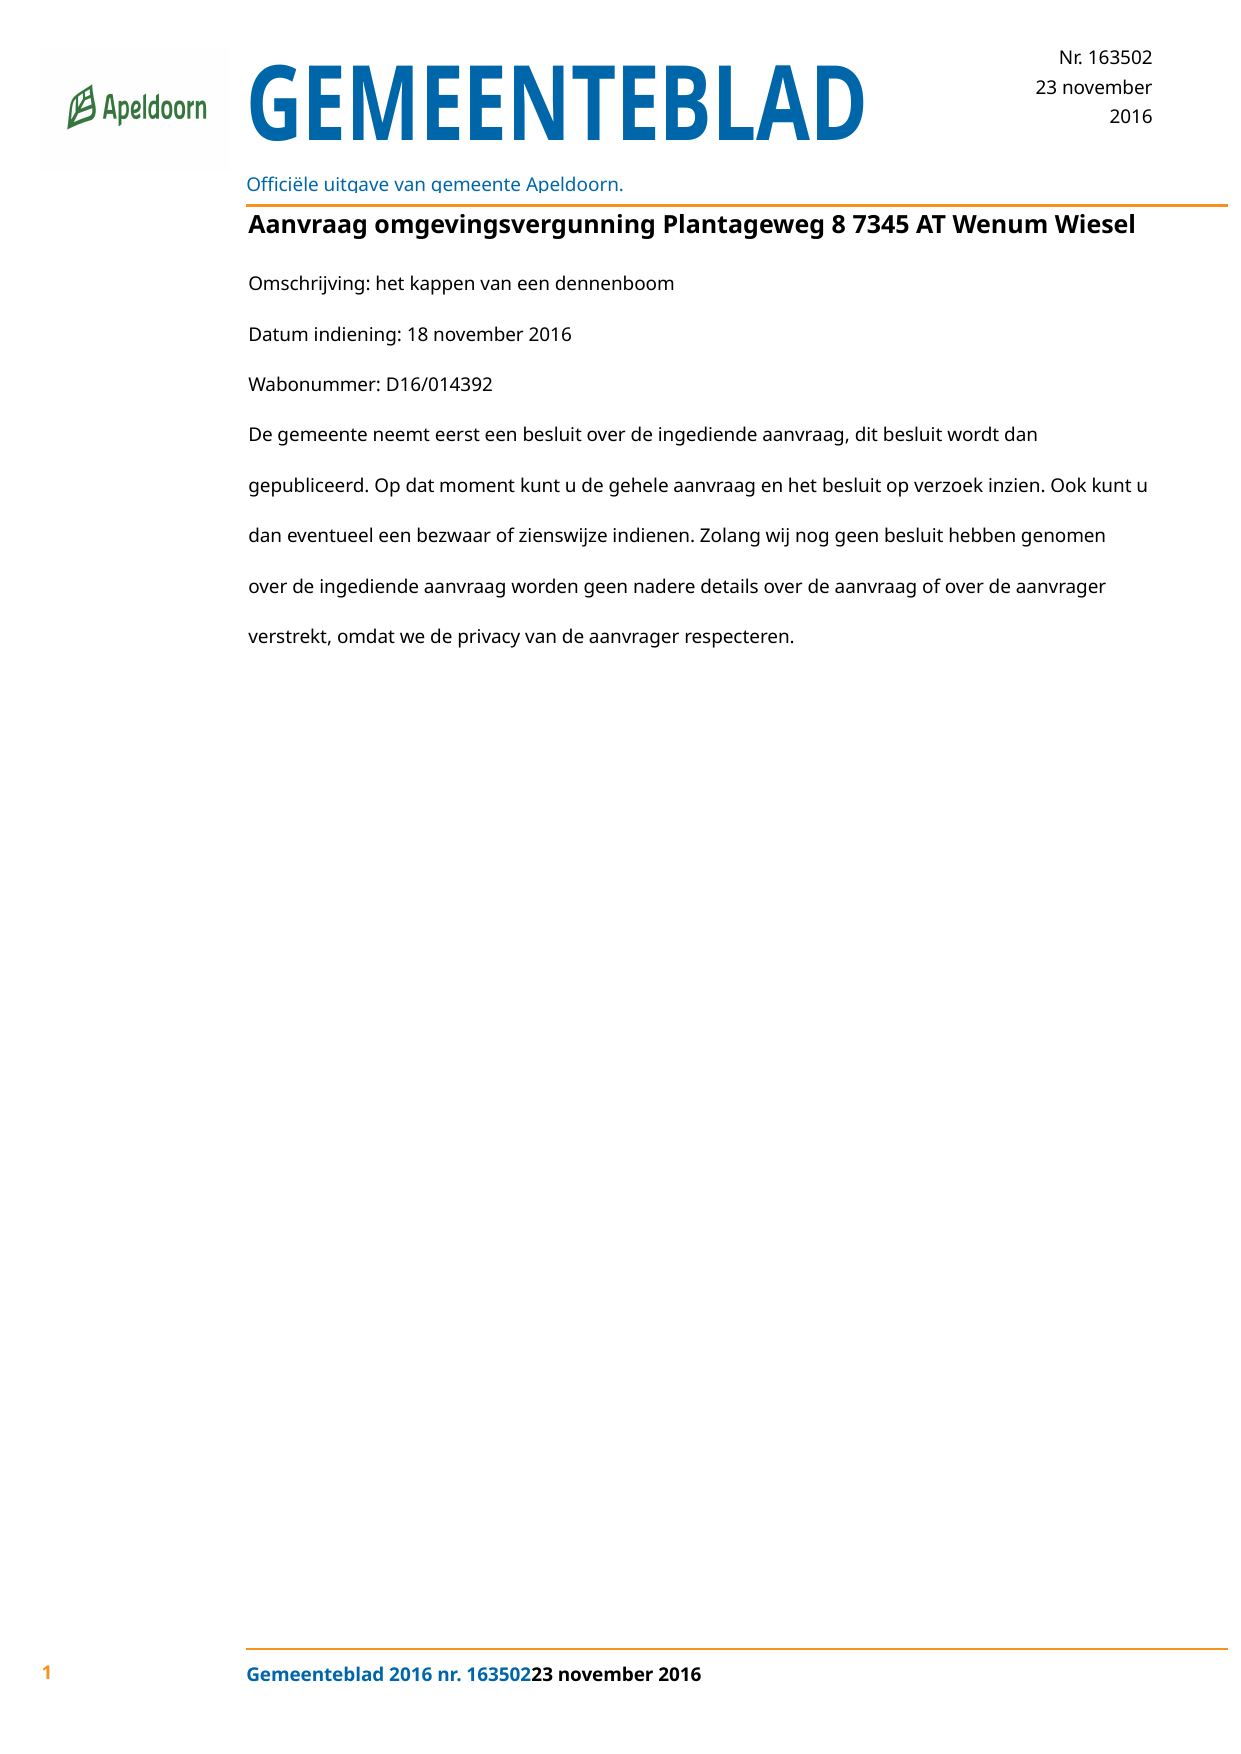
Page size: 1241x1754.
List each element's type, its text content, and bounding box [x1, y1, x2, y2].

text over de ingediende aanvraag worden geen nadere details over de aanvraag of over de aanvrager [248, 573, 1152, 598]
text gepubliceerd. Op dat moment kunt u de gehele aanvraag en het besluit op verzoek inzien. Ook kunt u [248, 472, 1152, 498]
text Datum indiening: 18 november 2016 [248, 321, 1152, 346]
text verstrekt, omdat we de privacy van de aanvrager respecteren. [248, 623, 1152, 649]
text dan eventueel een bezwaar of zienswijze indienen. Zolang wij nog geen besluit hebben genomen [248, 522, 1152, 548]
text De gemeente neemt eerst een besluit over de ingediende aanvraag, dit besluit wordt dan [248, 422, 1152, 447]
text Omschrijving: het kappen van een dennenboom [248, 270, 1152, 296]
text Aanvraag omgevingsvergunning Plantageweg 8 7345 AT Wenum Wiesel [248, 207, 1152, 241]
text Wabonummer: D16/014392 [248, 371, 1152, 397]
picture [41, 47, 231, 172]
